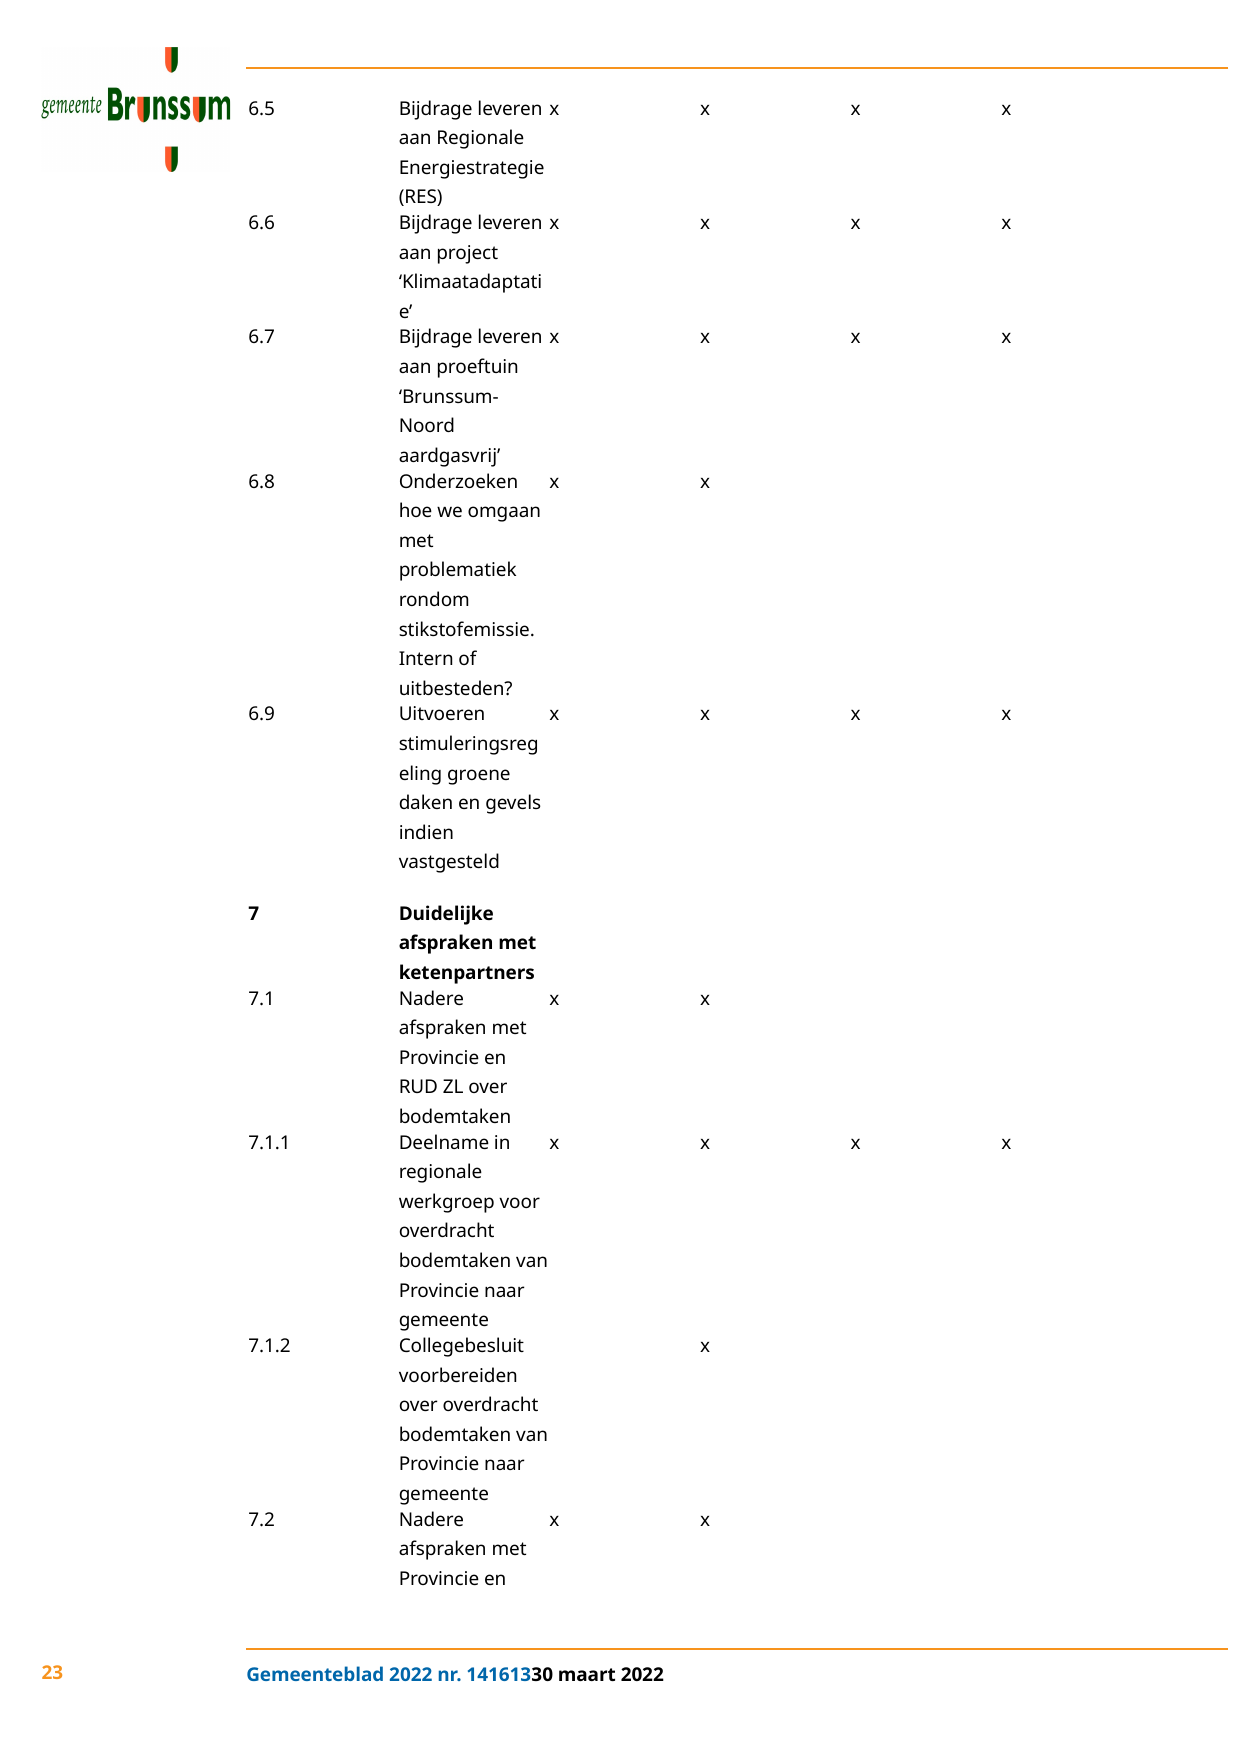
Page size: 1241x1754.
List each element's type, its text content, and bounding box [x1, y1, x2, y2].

table_cell x [850, 701, 1001, 874]
table_cell [700, 900, 850, 985]
table_cell x [1001, 701, 1152, 874]
table_cell [1001, 874, 1152, 900]
table_cell x [1001, 1129, 1152, 1332]
table_cell x [700, 1129, 850, 1332]
table_cell x [700, 95, 850, 209]
table_cell x [700, 1506, 850, 1591]
table_cell x [850, 324, 1001, 468]
table_cell 7.1.1 [248, 1129, 398, 1332]
table_cell x [1001, 324, 1152, 468]
table_cell [549, 900, 700, 985]
table_cell [549, 874, 700, 900]
table_cell 7.1.2 [248, 1332, 398, 1506]
table_cell 7 [248, 900, 398, 985]
table_cell x [700, 985, 850, 1129]
table_cell [1001, 1506, 1152, 1591]
table_cell x [700, 324, 850, 468]
table_cell [700, 874, 850, 900]
table_cell [1001, 1332, 1152, 1506]
table_cell [850, 1332, 1001, 1506]
table_cell x [850, 1129, 1001, 1332]
table_cell [850, 468, 1001, 701]
table_cell Nadere afspraken met Provincie en [399, 1506, 549, 1591]
table_cell 6.7 [248, 324, 398, 468]
table_cell [850, 874, 1001, 900]
table_cell [549, 1332, 700, 1506]
table_cell x [549, 1506, 700, 1591]
table_cell x [1001, 209, 1152, 324]
table_cell x [700, 468, 850, 701]
table_cell Uitvoeren stimuleringsregeling groene daken en gevels indien vastgesteld [399, 701, 549, 874]
table_cell Collegebesluit voorbereiden over overdracht bodemtaken van Provincie naar gemeente [399, 1332, 549, 1506]
table_cell 6.8 [248, 468, 398, 701]
table_cell Nadere afspraken met Provincie en RUD ZL over bodemtaken [399, 985, 549, 1129]
table_cell x [549, 95, 700, 209]
table_cell x [850, 95, 1001, 209]
table_cell x [549, 1129, 700, 1332]
table_cell x [549, 701, 700, 874]
table_cell [1001, 900, 1152, 985]
table_cell 6.6 [248, 209, 398, 324]
table_cell [1001, 985, 1152, 1129]
table_cell Duidelijke afspraken met ketenpartners [399, 900, 549, 985]
table_cell [850, 900, 1001, 985]
table_cell x [700, 209, 850, 324]
table_cell 7.1 [248, 985, 398, 1129]
table_cell [399, 874, 549, 900]
table_cell x [549, 985, 700, 1129]
table_cell Bijdrage leveren aan project ‘Klimaatadaptatie’ [399, 209, 549, 324]
table_cell Bijdrage leveren aan Regionale Energiestrategie (RES) [399, 95, 549, 209]
table_cell Onderzoeken hoe we omgaan met problematiek rondom stikstofemissie. Intern of uitbesteden? [399, 468, 549, 701]
table_cell [248, 874, 398, 900]
table_cell [1001, 468, 1152, 701]
table_cell x [1001, 95, 1152, 209]
table_cell Deelname in regionale werkgroep voor overdracht bodemtaken van Provincie naar gemeente [399, 1129, 549, 1332]
table_cell 6.9 [248, 701, 398, 874]
picture [41, 47, 231, 172]
table_cell x [549, 324, 700, 468]
table_cell [850, 985, 1001, 1129]
table_cell x [850, 209, 1001, 324]
table_cell Bijdrage leveren aan proeftuin ‘Brunssum-Noord aardgasvrij’ [399, 324, 549, 468]
table_cell 6.5 [248, 95, 398, 209]
table_cell [850, 1506, 1001, 1591]
table_cell x [700, 701, 850, 874]
table_cell x [549, 209, 700, 324]
table_cell 7.2 [248, 1506, 398, 1591]
table_cell x [700, 1332, 850, 1506]
table_cell x [549, 468, 700, 701]
